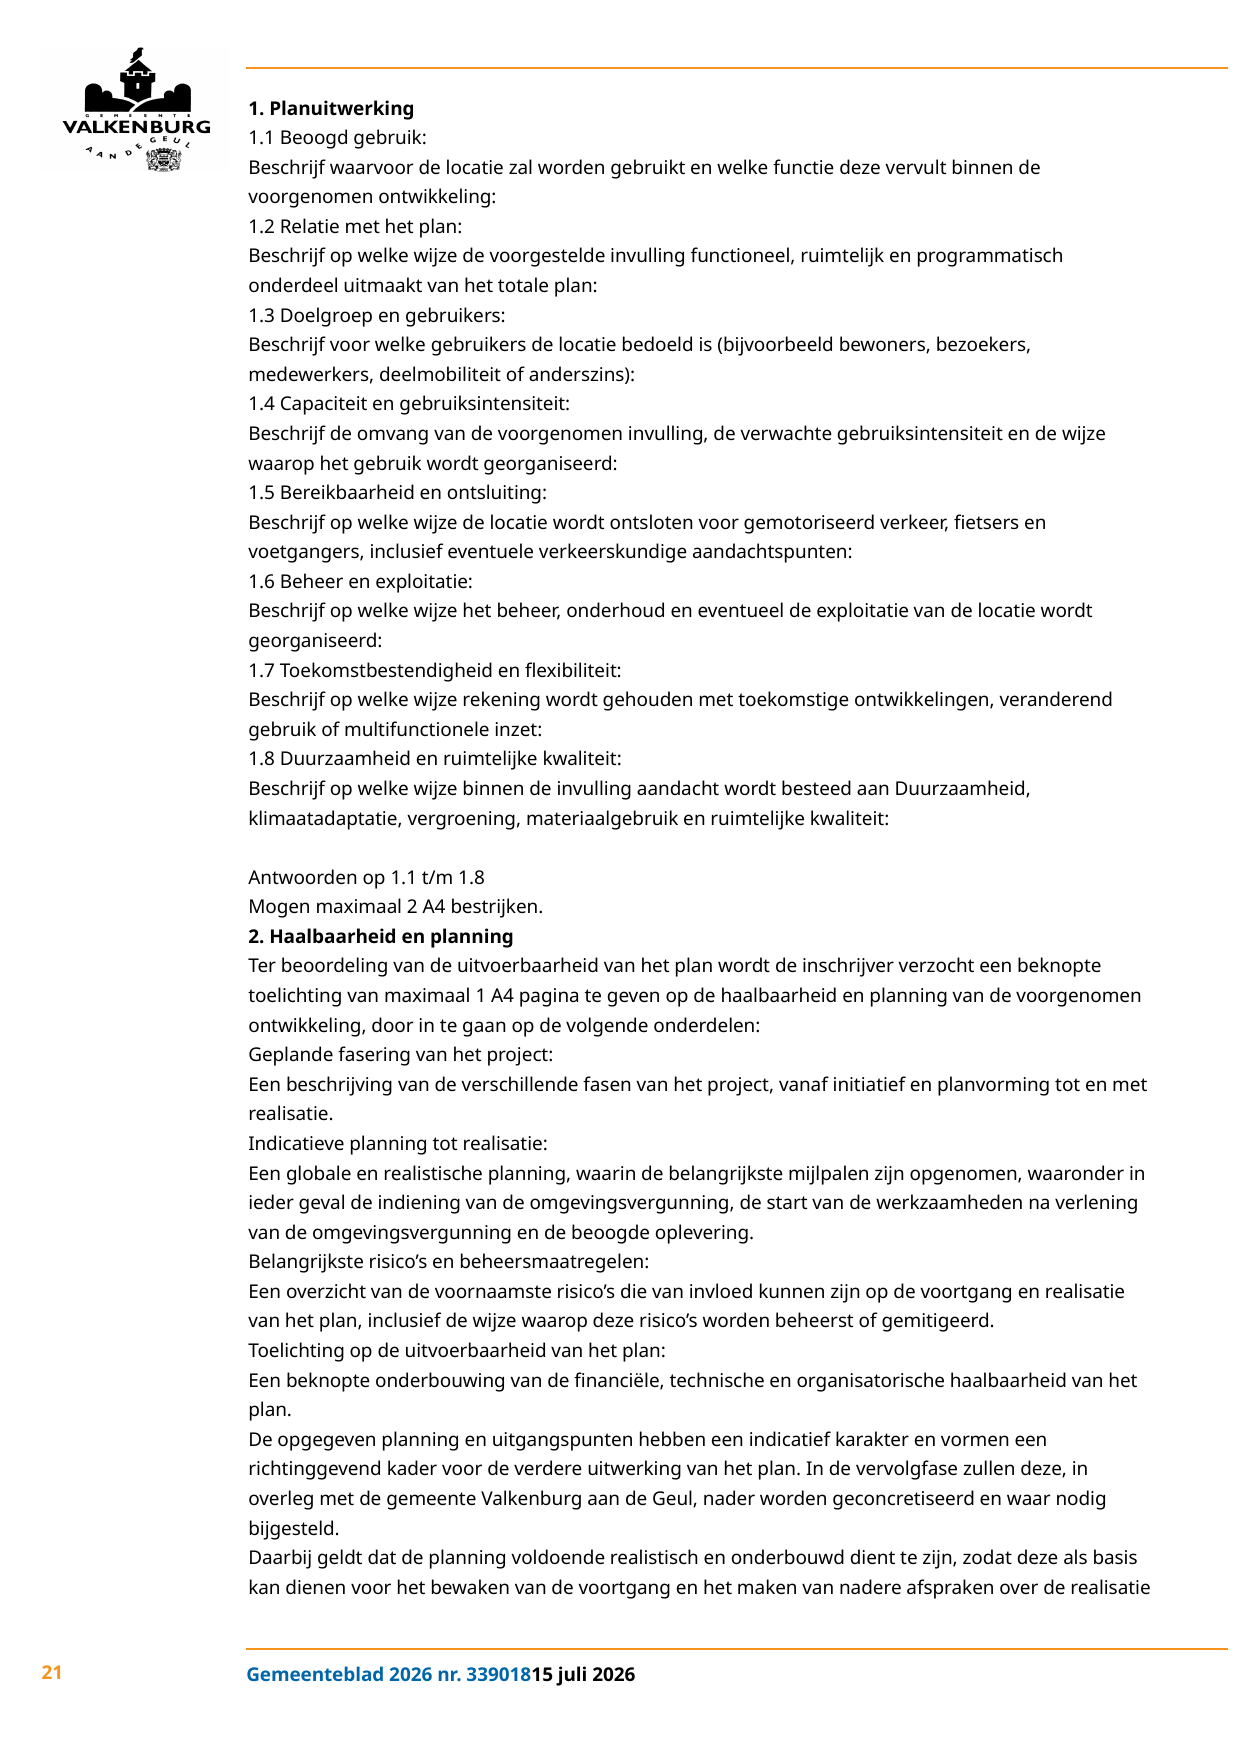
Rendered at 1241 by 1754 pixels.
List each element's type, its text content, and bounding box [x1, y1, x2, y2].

text Beschrijf op welke wijze de locatie wordt ontsloten voor gemotoriseerd verkeer, fietsers en voetgangers, inclusief eventuele verkeerskundige aandachtspunten: [248, 509, 1152, 564]
text Een globale en realistische planning, waarin de belangrijkste mijlpalen zijn opgenomen, waaronder in ieder geval de indiening van de omgevingsvergunning, de start van de werkzaamheden na verlening van de omgevingsvergunning en de beoogde oplevering. [248, 1160, 1152, 1245]
text Beschrijf op welke wijze de voorgestelde invulling functioneel, ruimtelijk en programmatisch onderdeel uitmaakt van het totale plan: [248, 243, 1152, 298]
text Belangrijkste risico’s en beheersmaatregelen: [248, 1248, 1152, 1274]
text Beschrijf op welke wijze binnen de invulling aandacht wordt besteed aan Duurzaamheid, klimaatadaptatie, vergroening, materiaalgebruik en ruimtelijke kwaliteit: [248, 775, 1152, 831]
text 1.2 Relatie met het plan: [248, 213, 1152, 239]
text Indicatieve planning tot realisatie: [248, 1130, 1152, 1156]
text 1.5 Bereikbaarheid en ontsluiting: [248, 479, 1152, 505]
text Beschrijf op welke wijze het beheer, onderhoud en eventueel de exploitatie van de locatie wordt georganiseerd: [248, 598, 1152, 653]
text 1.6 Beheer en exploitatie: [248, 568, 1152, 594]
text Daarbij geldt dat de planning voldoende realistisch en onderbouwd dient te zijn, zodat deze als basis kan dienen voor het bewaken van de voortgang en het maken van nadere afspraken over de realisatie [248, 1544, 1152, 1600]
text 1.7 Toekomstbestendigheid en flexibiliteit: [248, 657, 1152, 683]
text 1.8 Duurzaamheid en ruimtelijke kwaliteit: [248, 746, 1152, 771]
text Beschrijf de omvang van de voorgenomen invulling, de verwachte gebruiksintensiteit en de wijze waarop het gebruik wordt georganiseerd: [248, 420, 1152, 476]
text Beschrijf voor welke gebruikers de locatie bedoeld is (bijvoorbeeld bewoners, bezoekers, medewerkers, deelmobiliteit of anderszins): [248, 331, 1152, 387]
text De opgegeven planning en uitgangspunten hebben een indicatief karakter en vormen een richtinggevend kader voor de verdere uitwerking van het plan. In de vervolgfase zullen deze, in overleg met de gemeente Valkenburg aan de Geul, nader worden geconcretiseerd en waar nodig bijgesteld. [248, 1426, 1152, 1541]
text Beschrijf op welke wijze rekening wordt gehouden met toekomstige ontwikkelingen, veranderend gebruik of multifunctionele inzet: [248, 686, 1152, 742]
text Geplande fasering van het project: [248, 1041, 1152, 1067]
text Ter beoordeling van de uitvoerbaarheid van het plan wordt de inschrijver verzocht een beknopte toelichting van maximaal 1 A4 pagina te geven op de haalbaarheid en planning van de voorgenomen ontwikkeling, door in te gaan op de volgende onderdelen: [248, 953, 1152, 1038]
text Antwoorden op 1.1 t/m 1.8 [248, 864, 1152, 890]
text 1. Planuitwerking [248, 95, 1152, 121]
text Een beschrijving van de verschillende fasen van het project, vanaf initiatief en planvorming tot en met realisatie. [248, 1071, 1152, 1126]
text Een beknopte onderbouwing van de financiële, technische en organisatorische haalbaarheid van het plan. [248, 1367, 1152, 1422]
text Een overzicht van de voornaamste risico’s die van invloed kunnen zijn op de voortgang en realisatie van het plan, inclusief de wijze waarop deze risico’s worden beheerst of gemitigeerd. [248, 1278, 1152, 1333]
text 1.1 Beoogd gebruik: [248, 124, 1152, 150]
text 2. Haalbaarheid en planning [248, 923, 1152, 949]
picture [41, 47, 231, 172]
text Toelichting op de uitvoerbaarheid van het plan: [248, 1337, 1152, 1363]
text 1.3 Doelgroep en gebruikers: [248, 302, 1152, 328]
text 1.4 Capaciteit en gebruiksintensiteit: [248, 391, 1152, 416]
text Beschrijf waarvoor de locatie zal worden gebruikt en welke functie deze vervult binnen de voorgenomen ontwikkeling: [248, 154, 1152, 209]
text Mogen maximaal 2 A4 bestrijken. [248, 893, 1152, 919]
